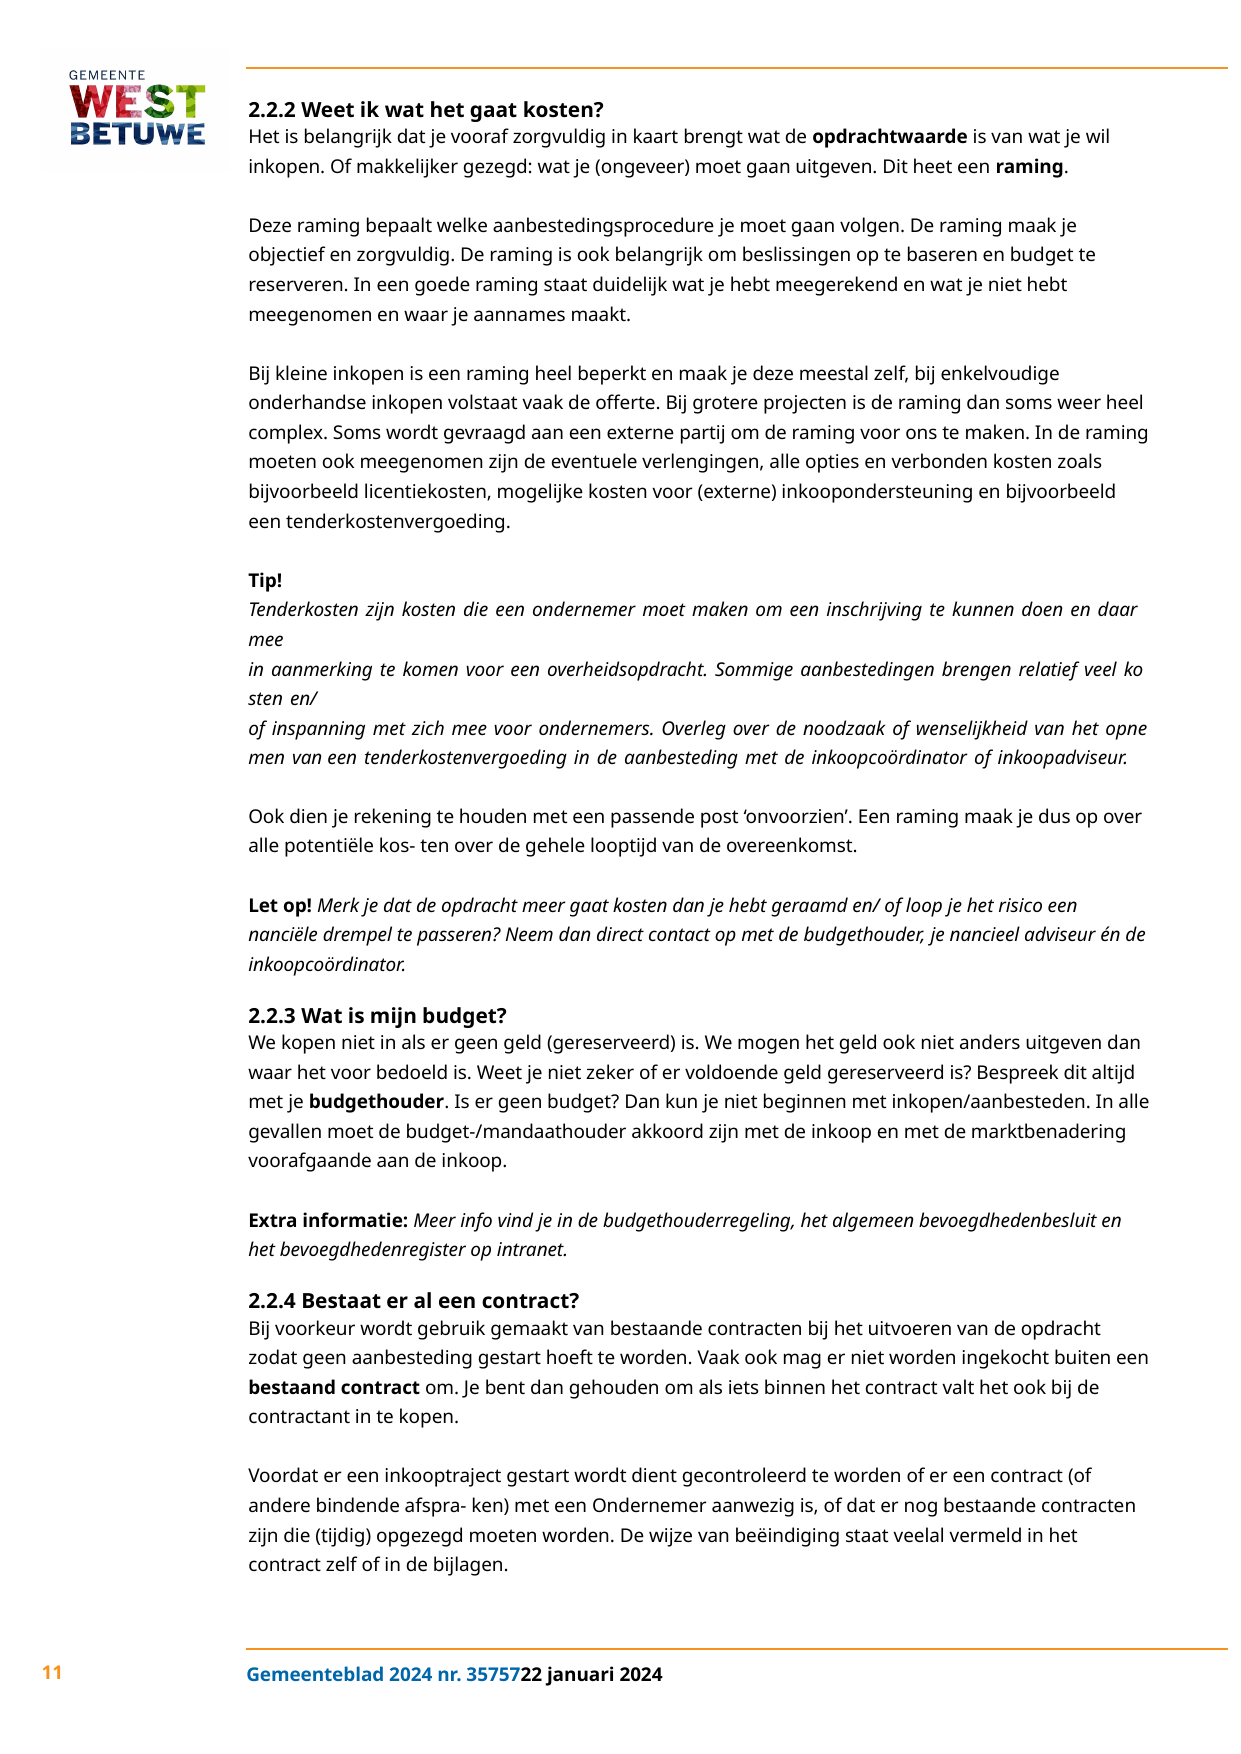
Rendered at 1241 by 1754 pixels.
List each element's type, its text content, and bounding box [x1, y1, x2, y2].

text Bij kleine inkopen is een raming heel beperkt en maak je deze meestal zelf, bij enkelvoudige onderhandse inkopen volstaat vaak de offerte. Bij grotere projecten is de raming dan soms weer heel complex. Soms wordt gevraagd aan een externe partij om de raming voor ons te maken. In de raming moeten ook meegenomen zijn de eventuele verlengingen, alle opties en verbonden kosten zoals bijvoorbeeld licentiekosten, mogelijke kosten voor (externe) inkoopondersteuning en bijvoorbeeld een tenderkostenvergoeding. [248, 360, 1152, 533]
text 2.2.2 Weet ik wat het gaat kosten? [248, 95, 1152, 123]
table_header Tip! Tenderkosten zijn kosten die een ondernemer moet maken om een inschrijving te kunnen doen en daarmee in aanmerking te komen voor een overheidsopdracht. Sommige aanbestedingen brengen relatief veel kosten en/ of inspanning met zich mee voor ondernemers. Overleg over de noodzaak of wenselijkheid van het opnemen van een tenderkosten­vergoeding in de aanbesteding met de inkoopcoördinator of inkoopadviseur. [248, 567, 1152, 770]
table_header Let op! Merk je dat de opdracht meer gaat kosten dan je hebt geraamd en/ of loop je het risico een nanciële drempel te passeren? Neem dan direct contact op met de budgethouder, je nancieel adviseur én de inkoopcoördinator. [248, 892, 1152, 977]
picture [41, 47, 231, 172]
table_header Extra informatie: Meer info vind je in de budgethouderregeling, het algemeen bevoegdhedenbesluit en het bevoegdhedenregister op intranet. [248, 1207, 1152, 1262]
text 2.2.3 Wat is mijn budget? [248, 1001, 1152, 1029]
text 2.2.4 Bestaat er al een contract? [248, 1286, 1152, 1315]
text Het is belangrijk dat je vooraf zorgvuldig in kaart brengt wat de opdrachtwaarde is van wat je wil inkopen. Of makkelijker gezegd: wat je (ongeveer) moet gaan uitgeven. Dit heet een raming. [248, 123, 1152, 178]
text Bij voorkeur wordt gebruik gemaakt van bestaande contracten bij het uitvoeren van de opdracht zodat geen aanbesteding gestart hoeft te worden. Vaak ook mag er niet worden ingekocht buiten een bestaand contract om. Je bent dan gehouden om als iets binnen het contract valt het ook bij de contractant in te kopen. [248, 1315, 1152, 1429]
text Voordat er een inkooptraject gestart wordt dient gecontroleerd te worden of er een contract (of andere bindende afspra- ken) met een Ondernemer aanwezig is, of dat er nog bestaande contracten zijn die (tijdig) opgezegd moeten worden. De wijze van beëindiging staat veelal vermeld in het contract zelf of in de bijlagen. [248, 1463, 1152, 1577]
text Ook dien je rekening te houden met een passende post ‘onvoorzien’. Een raming maak je dus op over alle potentiële kos- ten over de gehele looptijd van de overeenkomst. [248, 803, 1152, 858]
text We kopen niet in als er geen geld (gereserveerd) is. We mogen het geld ook niet anders uitgeven dan waar het voor bedoeld is. Weet je niet zeker of er voldoende geld gereserveerd is? Bespreek dit altijd met je budgethouder. Is er geen budget? Dan kun je niet beginnen met inkopen/aanbesteden. In alle gevallen moet de budget-/mandaathouder akkoord zijn met de inkoop en met de marktbenadering voorafgaande aan de inkoop. [248, 1029, 1152, 1173]
text Deze raming bepaalt welke aanbestedingsprocedure je moet gaan volgen. De raming maak je objectief en zorgvuldig. De raming is ook belangrijk om beslissingen op te baseren en budget te reserveren. In een goede raming staat duidelijk wat je hebt meegerekend en wat je niet hebt meegenomen en waar je aannames maakt. [248, 212, 1152, 326]
